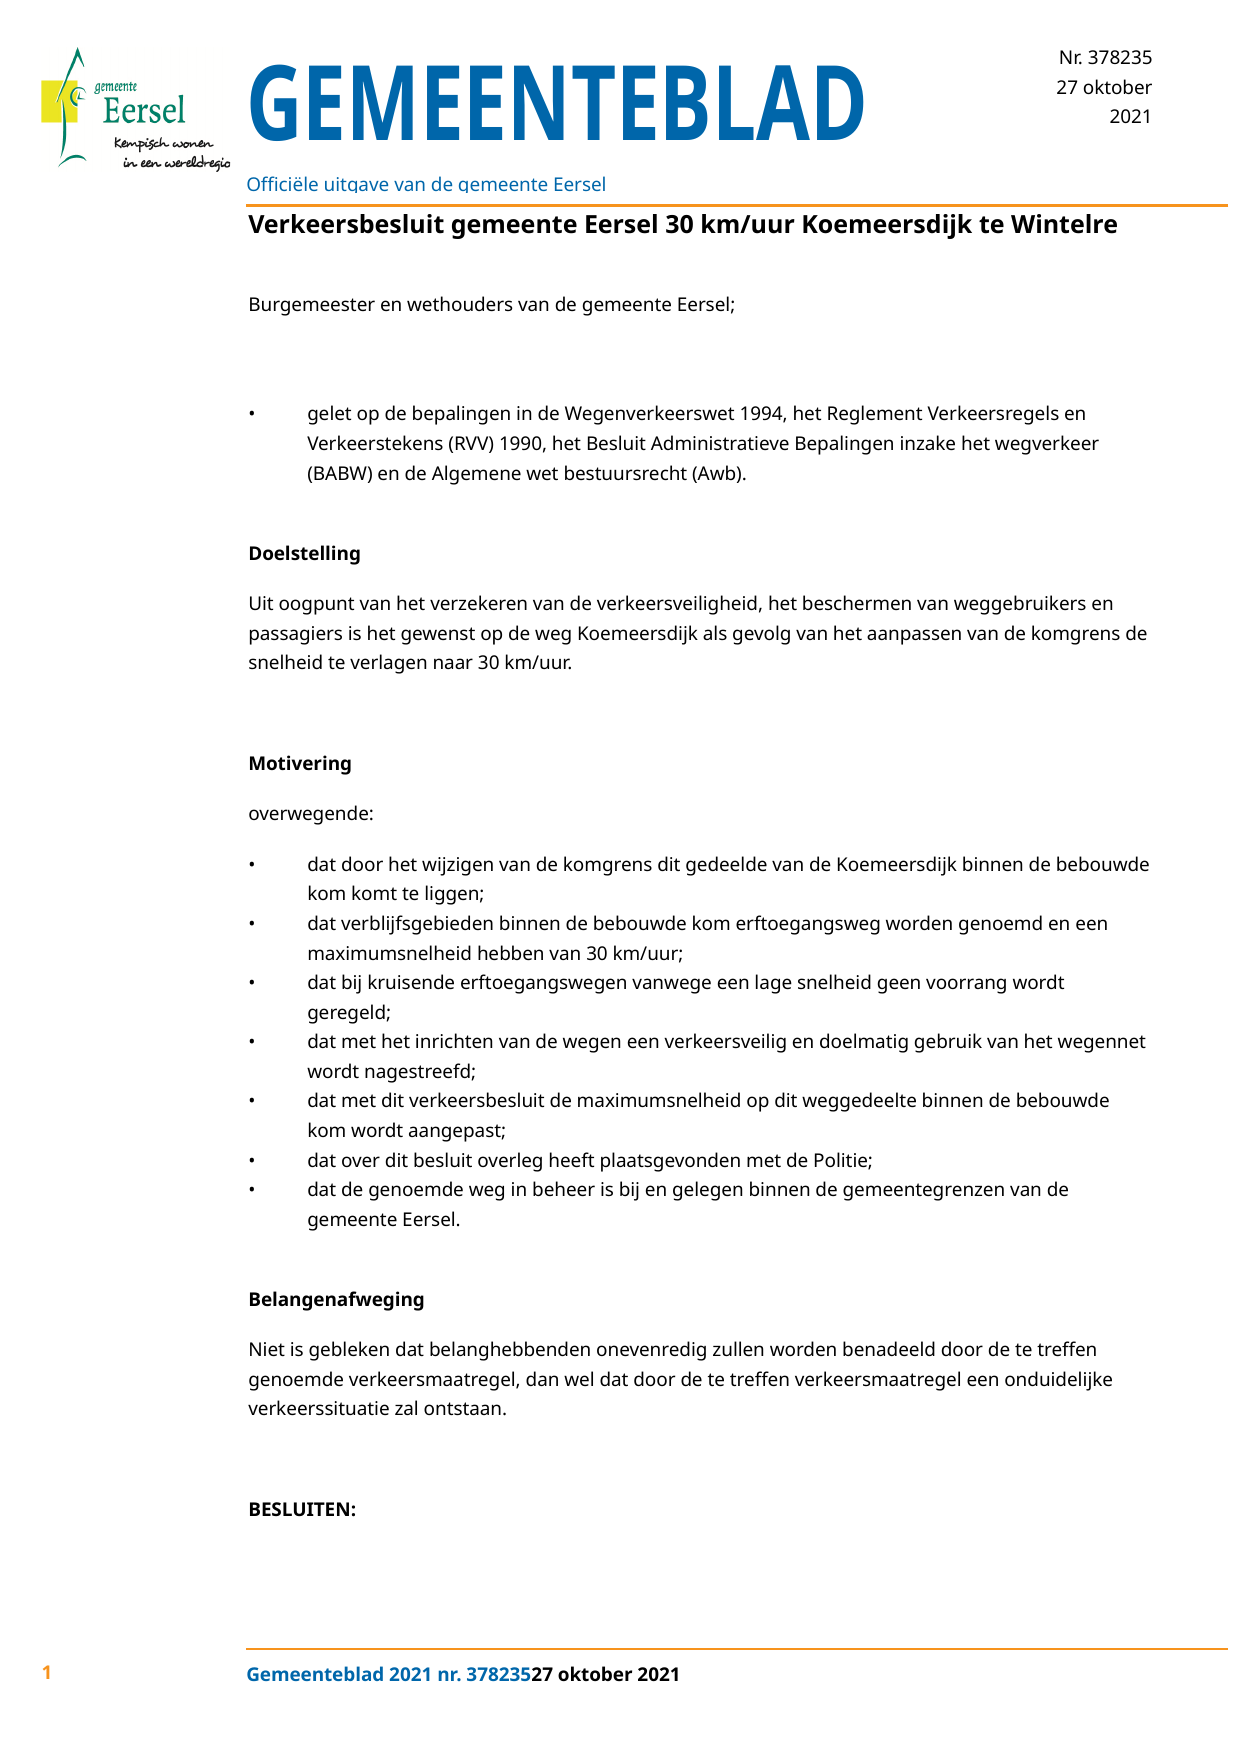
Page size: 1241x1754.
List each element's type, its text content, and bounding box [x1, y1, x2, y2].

text Motivering [248, 750, 1152, 776]
list dat de genoemde weg in beheer is bij en gelegen binnen de gemeentegrenzen van de gemeente Eersel. [248, 1176, 1152, 1232]
text Belangenafweging [248, 1286, 1152, 1312]
list dat met dit verkeersbesluit de maximumsnelheid op dit weggedeelte binnen de bebouwde kom wordt aangepast; [248, 1088, 1152, 1143]
text Verkeersbesluit gemeente Eersel 30 km/uur Koemeersdijk te Wintelre [248, 207, 1152, 241]
list gelet op de bepalingen in de Wegenverkeerswet 1994, het Reglement Verkeersregels en Verkeerstekens (RVV) 1990, het Besluit Administratieve Bepalingen inzake het wegverkeer (BABW) en de Algemene wet bestuursrecht (Awb). [248, 401, 1152, 486]
list dat over dit besluit overleg heeft plaatsgevonden met de Politie; [248, 1147, 1152, 1173]
list dat door het wijzigen van de komgrens dit gedeelde van de Koemeersdijk binnen de bebouwde kom komt te liggen; [248, 851, 1152, 906]
list dat bij kruisende erftoegangswegen vanwege een lage snelheid geen voorrang wordt geregeld; [248, 969, 1152, 1025]
text Niet is gebleken dat belanghebbenden onevenredig zullen worden benadeeld door de te treffen genoemde verkeersmaatregel, dan wel dat door de te treffen verkeersmaatregel een onduidelijke verkeerssituatie zal ontstaan. [248, 1336, 1152, 1421]
text overwegende: [248, 801, 1152, 826]
list dat met het inrichten van de wegen een verkeersveilig en doelmatig gebruik van het wegennet wordt nagestreefd; [248, 1028, 1152, 1084]
text BESLUITEN: [248, 1496, 1152, 1522]
picture [41, 47, 231, 172]
list dat verblijfsgebieden binnen de bebouwde kom erftoegangsweg worden genoemd en een maximumsnelheid hebben van 30 km/uur; [248, 910, 1152, 966]
text Doelstelling [248, 540, 1152, 566]
text Uit oogpunt van het verzekeren van de verkeersveiligheid, het beschermen van weggebruikers en passagiers is het gewenst op de weg Koemeersdijk als gevolg van het aanpassen van de komgrens de snelheid te verlagen naar 30 km/uur. [248, 590, 1152, 675]
text Burgemeester en wethouders van de gemeente Eersel; [248, 291, 1152, 317]
